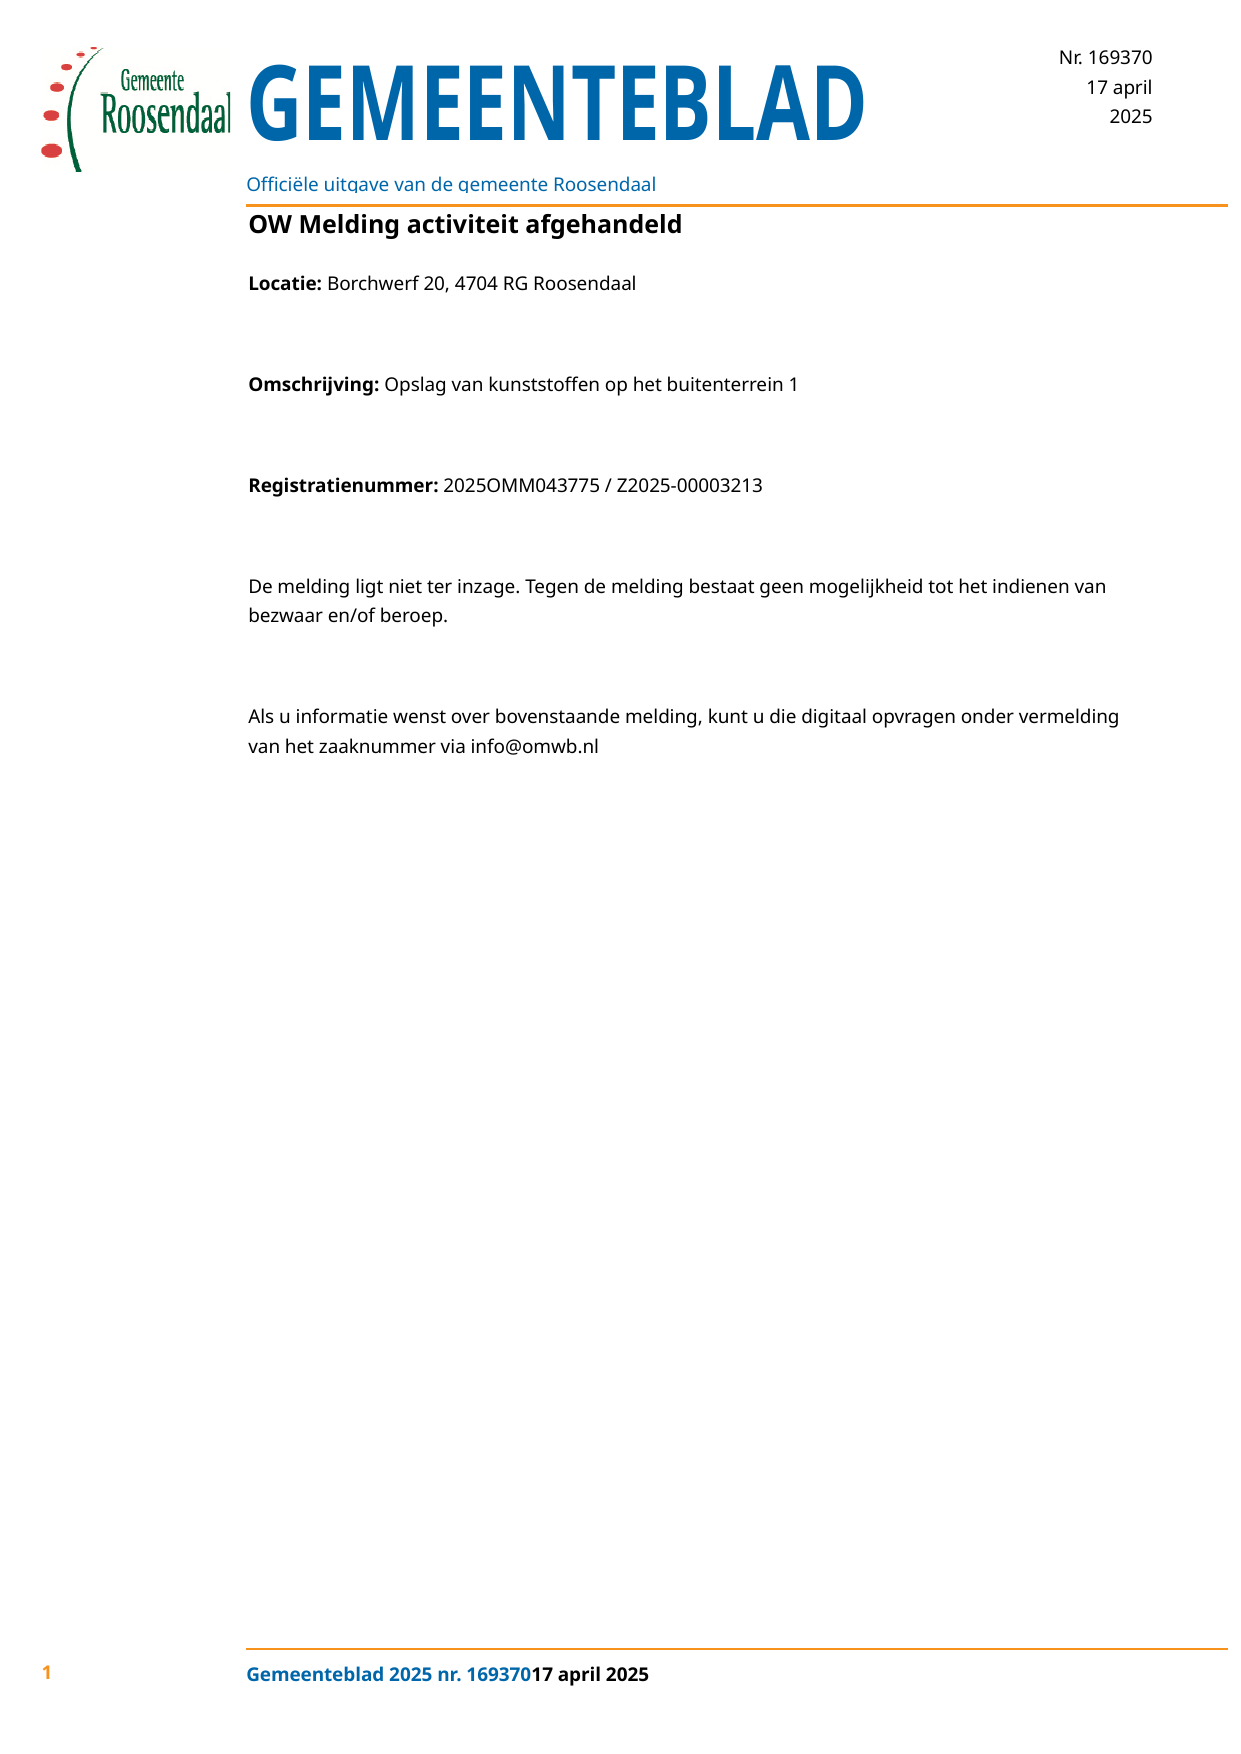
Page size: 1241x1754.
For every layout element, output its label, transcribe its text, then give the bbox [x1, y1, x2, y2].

text Locatie: Borchwerf 20, 4704 RG Roosendaal [248, 270, 1152, 296]
text OW Melding activiteit afgehandeld [248, 207, 1152, 241]
text De melding ligt niet ter inzage. Tegen de melding bestaat geen mogelijkheid tot het indienen van bezwaar en/of beroep. [248, 573, 1152, 628]
picture [41, 47, 231, 172]
text Als u informatie wenst over bovenstaande melding, kunt u die digitaal opvragen onder vermelding van het zaaknummer via info@omwb.nl [248, 703, 1152, 758]
text Omschrijving: Opslag van kunststoffen op het buitenterrein 1 [248, 371, 1152, 397]
text Registratienummer: 2025OMM043775 / Z2025-00003213 [248, 472, 1152, 498]
